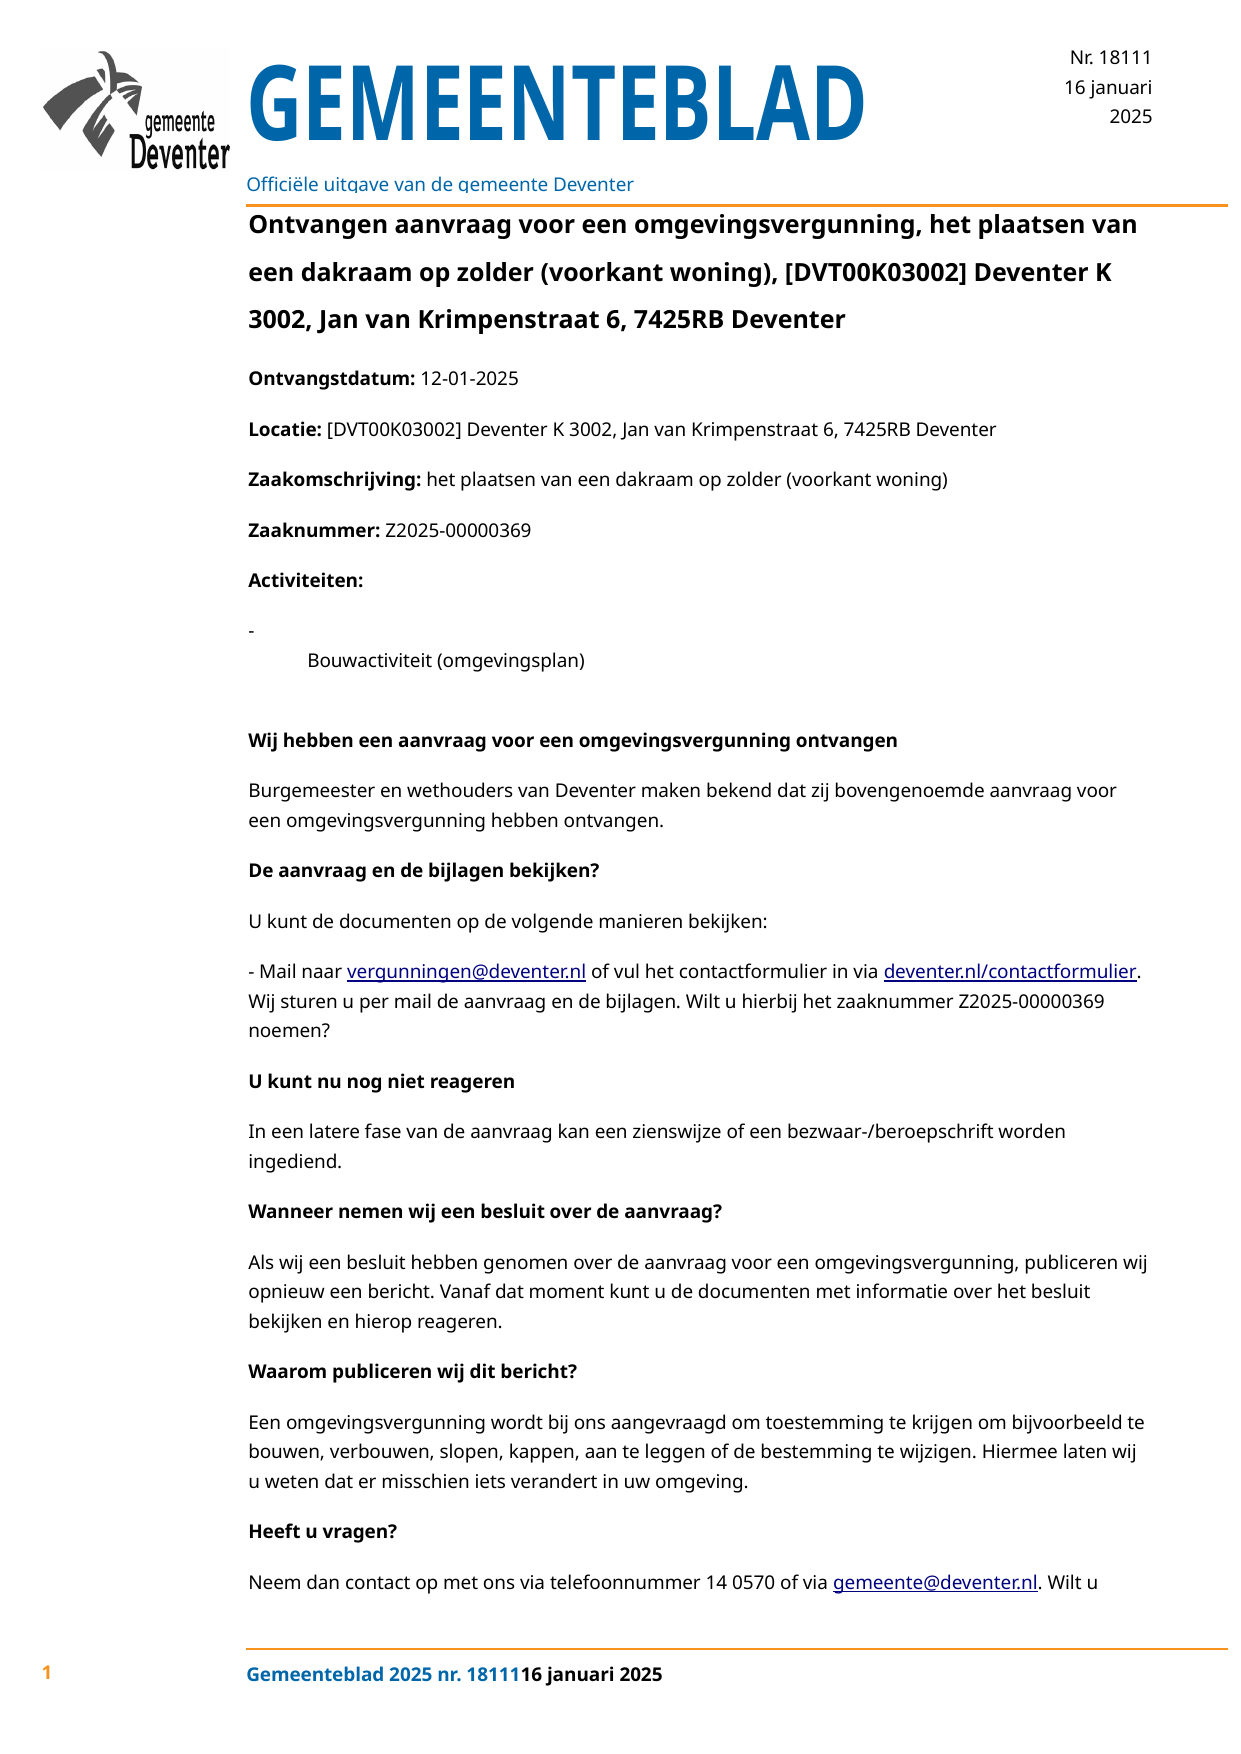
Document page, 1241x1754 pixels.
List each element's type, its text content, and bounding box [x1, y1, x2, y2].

text Zaaknummer: Z2025-00000369 [248, 517, 1152, 542]
text Locatie: [DVT00K03002] Deventer K 3002, Jan van Krimpenstraat 6, 7425RB Deventer [248, 416, 1152, 442]
picture [41, 47, 231, 172]
text Zaakomschrijving: het plaatsen van een dakraam op zolder (voorkant woning) [248, 466, 1152, 492]
text U kunt nu nog niet reageren [248, 1068, 1152, 1094]
text Als wij een besluit hebben genomen over de aanvraag voor een omgevingsvergunning, publiceren wij opnieuw een bericht. Vanaf dat moment kunt u de documenten met informatie over het besluit bekijken en hierop reageren. [248, 1249, 1152, 1334]
text Heeft u vragen? [248, 1518, 1152, 1544]
text U kunt de documenten op de volgende manieren bekijken: [248, 908, 1152, 934]
text Ontvangen aanvraag voor een omgevingsvergunning, het plaatsen van een dakraam op zolder (voorkant woning), [DVT00K03002] Deventer K 3002, Jan van Krimpenstraat 6, 7425RB Deventer [248, 207, 1152, 336]
text Wij hebben een aanvraag voor een omgevingsvergunning ontvangen [248, 727, 1152, 753]
text Wanneer nemen wij een besluit over de aanvraag? [248, 1198, 1152, 1224]
list Bouwactiviteit (omgevingsplan) [248, 647, 1152, 673]
text De aanvraag en de bijlagen bekijken? [248, 858, 1152, 883]
text Ontvangstdatum: 12-01-2025 [248, 366, 1152, 391]
text Waarom publiceren wij dit bericht? [248, 1358, 1152, 1384]
text In een latere fase van de aanvraag kan een zienswijze of een bezwaar-/beroepschrift worden ingediend. [248, 1118, 1152, 1174]
text - Mail naar vergunningen@deventer.nl of vul het contactformulier in via deventer.nl/contactformulier. Wij sturen u per mail de aanvraag en de bijlagen. Wilt u hierbij het zaaknummer Z2025-00000369 noemen? [248, 958, 1152, 1043]
text Burgemeester en wethouders van Deventer maken bekend dat zij bovengenoemde aanvraag voor een omgevingsvergunning hebben ontvangen. [248, 778, 1152, 833]
text Een omgevingsvergunning wordt bij ons aangevraagd om toestemming te krijgen om bijvoorbeeld te bouwen, verbouwen, slopen, kappen, aan te leggen of de bestemming te wijzigen. Hiermee laten wij u weten dat er misschien iets verandert in uw omgeving. [248, 1409, 1152, 1494]
text Neem dan contact op met ons via telefoonnummer 14 0570 of via gemeente@deventer.nl. Wilt u [248, 1569, 1152, 1594]
text Activiteiten: [248, 567, 1152, 593]
